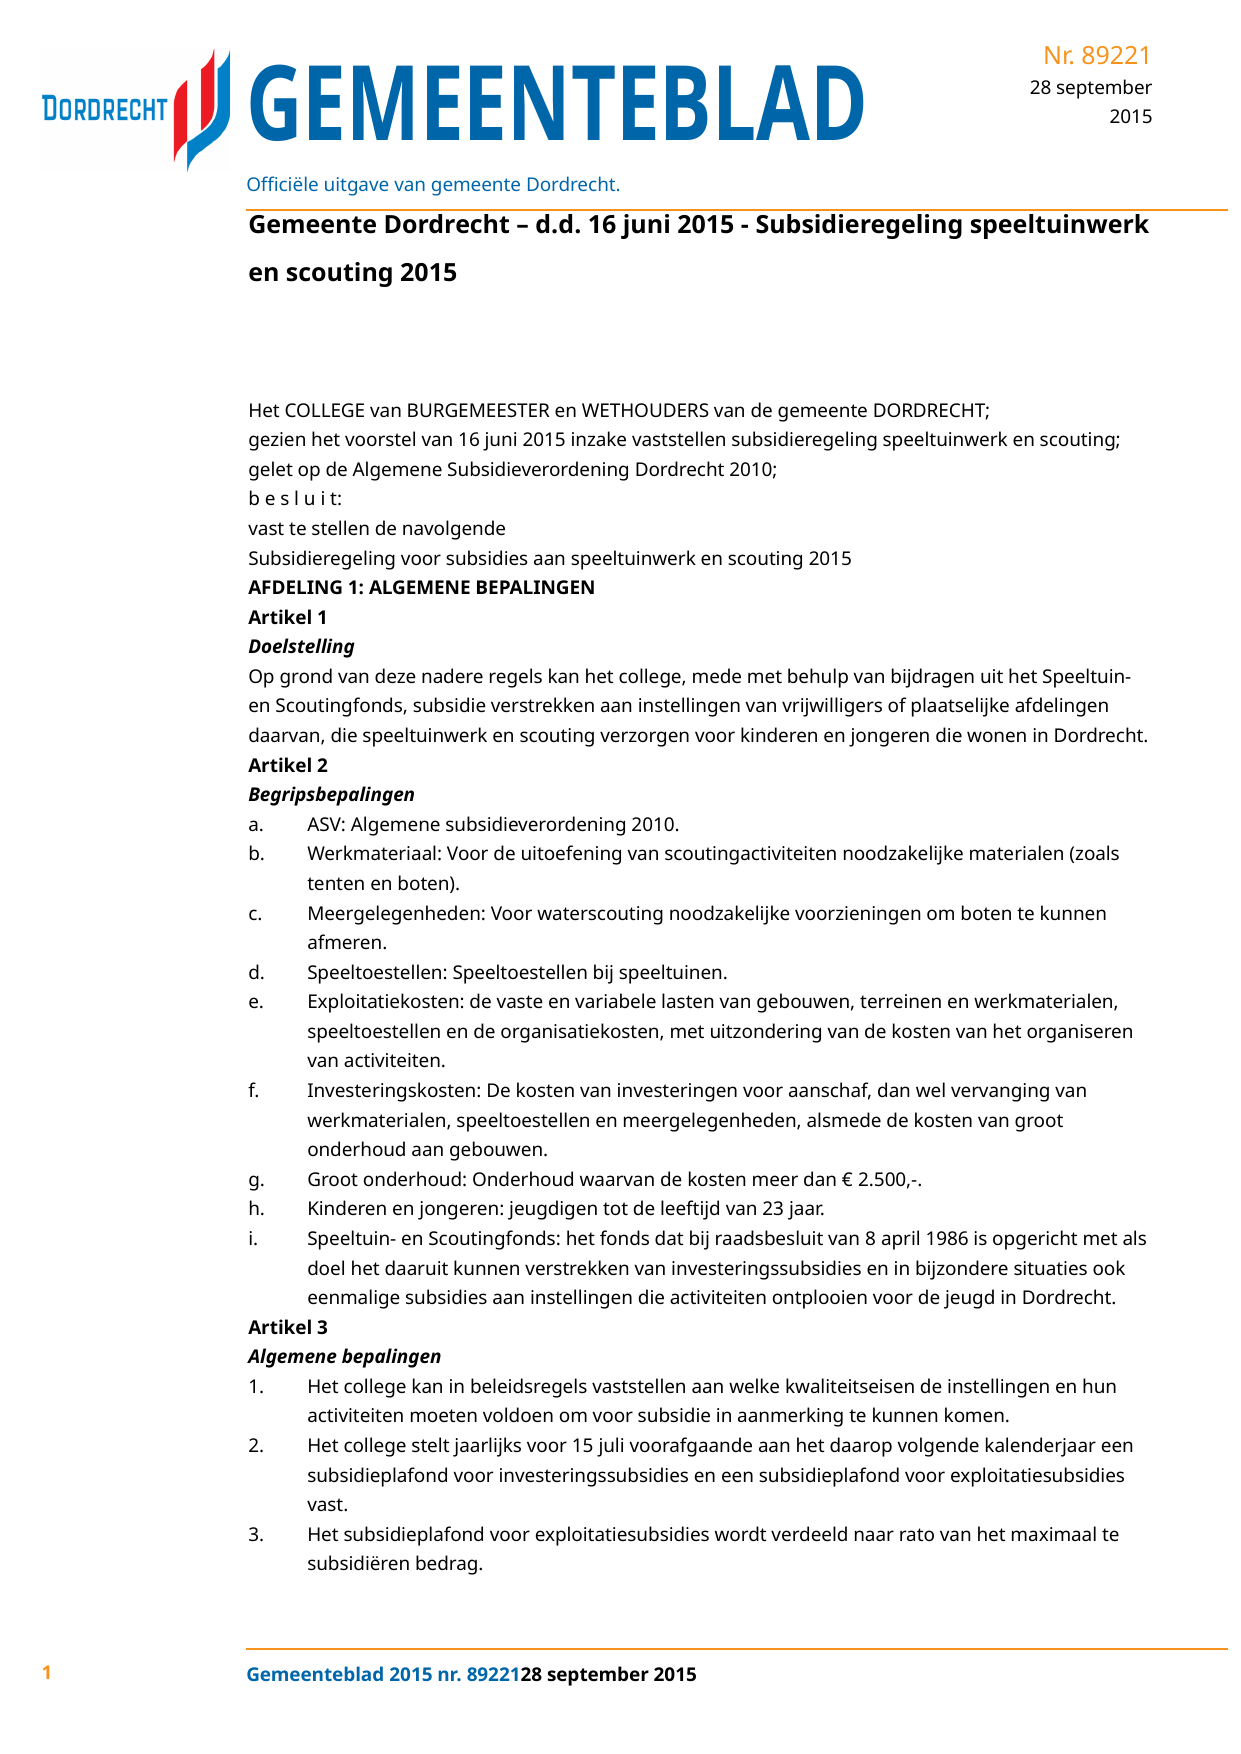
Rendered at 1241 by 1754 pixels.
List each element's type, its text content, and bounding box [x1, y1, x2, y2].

text Doelstelling [248, 633, 1152, 659]
text Het COLLEGE van BURGEMEESTER en WETHOUDERS van de gemeente DORDRECHT; [248, 397, 1152, 422]
list Het college stelt jaarlijks voor 15 juli voorafgaande aan het daarop volgende kalenderjaar een subsidieplafond voor investeringssubsidies en een subsidieplafond voor exploitatiesubsidies vast. [248, 1432, 1152, 1517]
text gezien het voorstel van 16 juni 2015 inzake vaststellen subsidieregeling speeltuinwerk en scouting; [248, 426, 1152, 452]
list Speeltuin- en Scoutingfonds: het fonds dat bij raadsbesluit van 8 april 1986 is opgericht met als doel het daaruit kunnen verstrekken van investeringssubsidies en in bijzondere situaties ook eenmalige subsidies aan instellingen die activiteiten ontplooien voor de jeugd in Dordrecht. [248, 1225, 1152, 1310]
text Artikel 2 [248, 752, 1152, 777]
text AFDELING 1: ALGEMENE BEPALINGEN [248, 574, 1152, 600]
text Begripsbepalingen [248, 781, 1152, 807]
text vast te stellen de navolgende [248, 515, 1152, 541]
list Werkmateriaal: Voor de uitoefening van scoutingactiviteiten noodzakelijke materialen (zoals tenten en boten). [248, 841, 1152, 896]
text Op grond van deze nadere regels kan het college, mede met behulp van bijdragen uit het Speeltuin- en Scoutingfonds, subsidie verstrekken aan instellingen van vrijwilligers of plaatselijke afdelingen daarvan, die speeltuinwerk en scouting verzorgen voor kinderen en jongeren die wonen in Dordrecht. [248, 663, 1152, 748]
list Kinderen en jongeren: jeugdigen tot de leeftijd van 23 jaar. [248, 1196, 1152, 1221]
text Subsidieregeling voor subsidies aan speeltuinwerk en scouting 2015 [248, 545, 1152, 570]
list Meergelegenheden: Voor waterscouting noodzakelijke voorzieningen om boten te kunnen afmeren. [248, 900, 1152, 955]
list Exploitatiekosten: de vaste en variabele lasten van gebouwen, terreinen en werkmaterialen, speeltoestellen en de organisatiekosten, met uitzondering van de kosten van het organiseren van activiteiten. [248, 988, 1152, 1073]
list Investeringskosten: De kosten van investeringen voor aanschaf, dan wel vervanging van werkmaterialen, speeltoestellen en meergelegenheden, alsmede de kosten van groot onderhoud aan gebouwen. [248, 1077, 1152, 1162]
text Algemene bepalingen [248, 1343, 1152, 1369]
text Gemeente Dordrecht – d.d. 16 juni 2015 - Subsidieregeling speeltuinwerk en scouting 2015 [248, 211, 1152, 288]
list Groot onderhoud: Onderhoud waarvan de kosten meer dan € 2.500,-. [248, 1166, 1152, 1192]
text b e s l u i t: [248, 486, 1152, 511]
list Speeltoestellen: Speeltoestellen bij speeltuinen. [248, 959, 1152, 984]
list ASV: Algemene subsidieverordening 2010. [248, 811, 1152, 837]
list Het subsidieplafond voor exploitatiesubsidies wordt verdeeld naar rato van het maximaal te subsidiëren bedrag. [248, 1521, 1152, 1576]
text Artikel 3 [248, 1314, 1152, 1339]
text Artikel 1 [248, 604, 1152, 629]
text gelet op de Algemene Subsidieverordening Dordrecht 2010; [248, 456, 1152, 482]
picture [41, 47, 231, 172]
list Het college kan in beleidsregels vaststellen aan welke kwaliteitseisen de instellingen en hun activiteiten moeten voldoen om voor subsidie in aanmerking te kunnen komen. [248, 1373, 1152, 1428]
